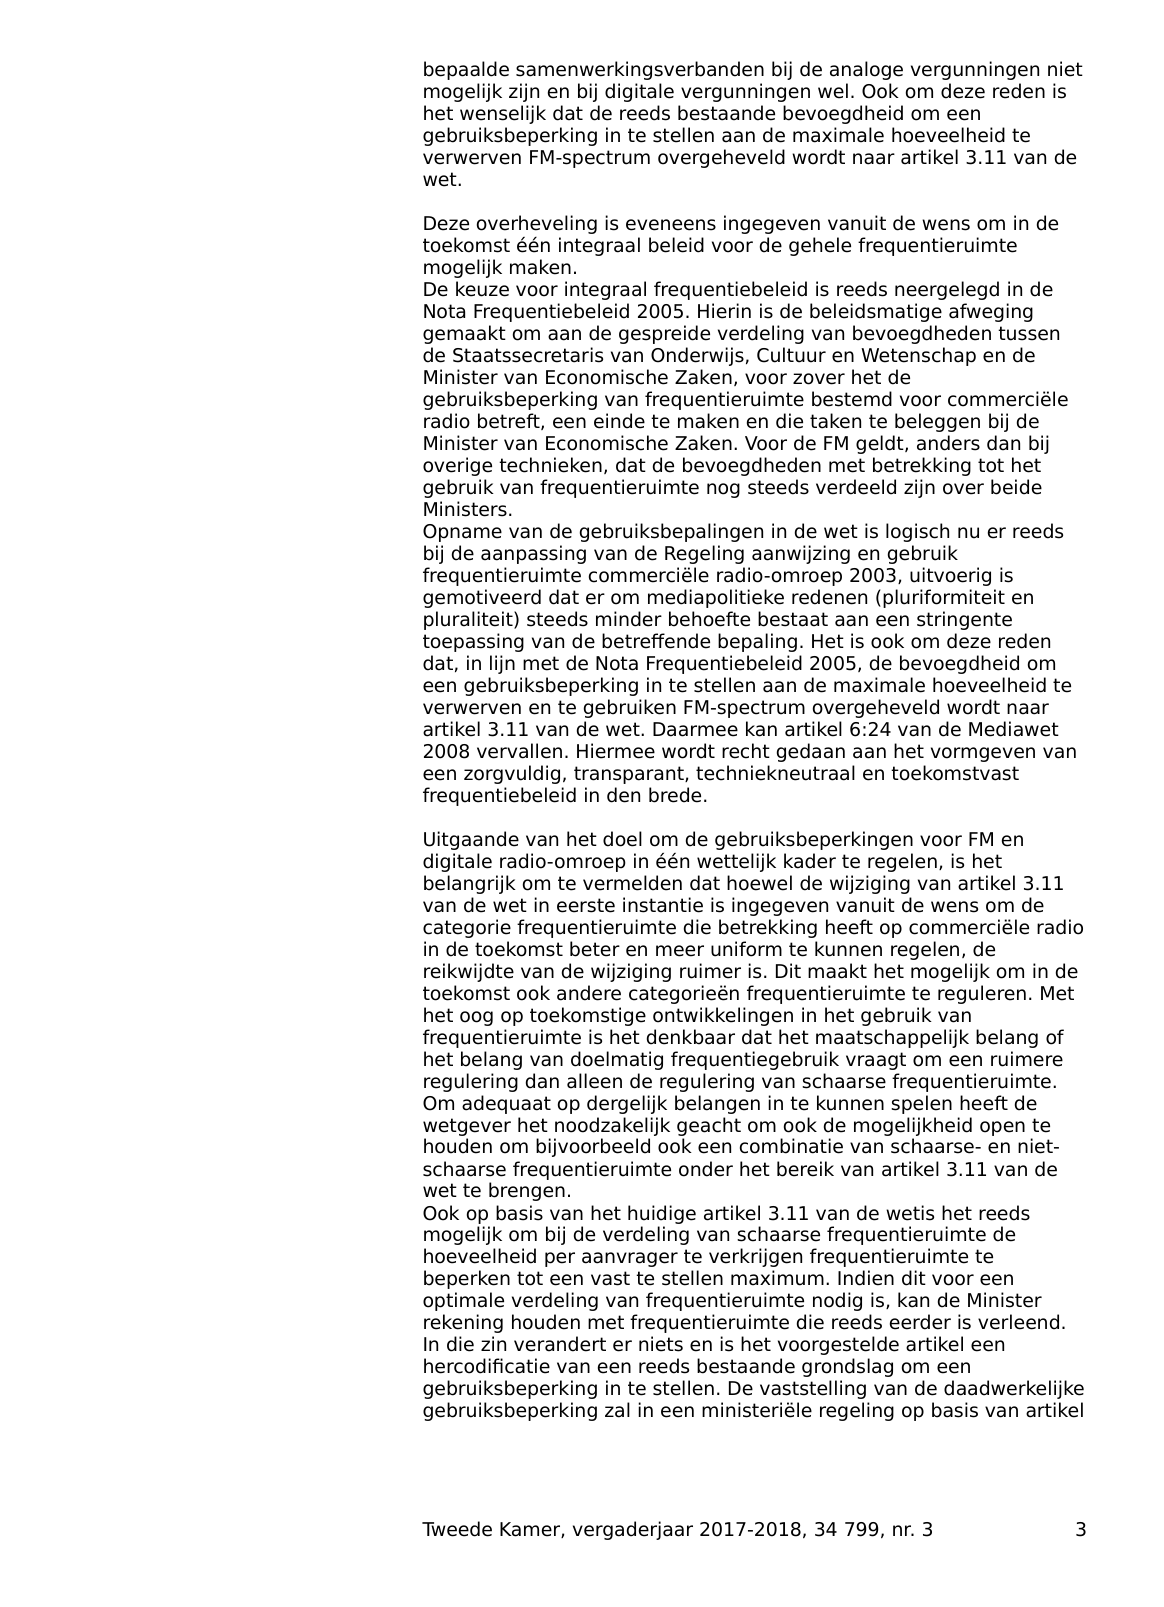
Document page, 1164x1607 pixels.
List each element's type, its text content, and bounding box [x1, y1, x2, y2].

text Deze overheveling is eveneens ingegeven vanuit de wens om in de toekomst één integraal beleid voor de gehele frequentieruimte mogelijk maken. [422, 213, 1087, 279]
text bepaalde samenwerkingsverbanden bij de analoge vergunningen niet mogelijk zijn en bij digitale vergunningen wel. Ook om deze reden is het wenselijk dat de reeds bestaande bevoegdheid om een gebruiksbeperking in te stellen aan de maximale hoeveelheid te verwerven FM-spectrum overgeheveld wordt naar artikel 3.11 van de wet. [422, 59, 1087, 191]
text Opname van de gebruiksbepalingen in de wet is logisch nu er reeds bij de aanpassing van de Regeling aanwijzing en gebruik frequentieruimte commerciële radio-omroep 2003, uitvoerig is gemotiveerd dat er om mediapolitieke redenen (pluriformiteit en pluraliteit) steeds minder behoefte bestaat aan een stringente toepassing van de betreffende bepaling. Het is ook om deze reden dat, in lijn met de Nota Frequentiebeleid 2005, de bevoegdheid om een gebruiksbeperking in te stellen aan de maximale hoeveelheid te verwerven en te gebruiken FM-spectrum overgeheveld wordt naar artikel 3.11 van de wet. Daarmee kan artikel 6:24 van de Mediawet 2008 vervallen. Hiermee wordt recht gedaan aan het vormgeven van een zorgvuldig, transparant, techniekneutraal en toekomstvast frequentiebeleid in den brede. [422, 521, 1087, 807]
text Ook op basis van het huidige artikel 3.11 van de wetis het reeds mogelijk om bij de verdeling van schaarse frequentieruimte de hoeveelheid per aanvrager te verkrijgen frequentieruimte te beperken tot een vast te stellen maximum. Indien dit voor een optimale verdeling van frequentieruimte nodig is, kan de Minister rekening houden met frequentieruimte die reeds eerder is verleend. In die zin verandert er niets en is het voorgestelde artikel een hercodificatie van een reeds bestaande grondslag om een gebruiksbeperking in te stellen. De vaststelling van de daadwerkelijke gebruiksbeperking zal in een ministeriële regeling op basis van artikel [422, 1202, 1087, 1422]
text De keuze voor integraal frequentiebeleid is reeds neergelegd in de Nota Frequentiebeleid 2005. Hierin is de beleidsmatige afweging gemaakt om aan de gespreide verdeling van bevoegdheden tussen de Staatssecretaris van Onderwijs, Cultuur en Wetenschap en de Minister van Economische Zaken, voor zover het de gebruiksbeperking van frequentieruimte bestemd voor commerciële radio betreft, een einde te maken en die taken te beleggen bij de Minister van Economische Zaken. Voor de FM geldt, anders dan bij overige technieken, dat de bevoegdheden met betrekking tot het gebruik van frequentieruimte nog steeds verdeeld zijn over beide Ministers. [422, 279, 1087, 521]
text Uitgaande van het doel om de gebruiksbeperkingen voor FM en digitale radio-omroep in één wettelijk kader te regelen, is het belangrijk om te vermelden dat hoewel de wijziging van artikel 3.11 van de wet in eerste instantie is ingegeven vanuit de wens om de categorie frequentieruimte die betrekking heeft op commerciële radio in de toekomst beter en meer uniform te kunnen regelen, de reikwijdte van de wijziging ruimer is. Dit maakt het mogelijk om in de toekomst ook andere categorieën frequentieruimte te reguleren. Met het oog op toekomstige ontwikkelingen in het gebruik van frequentieruimte is het denkbaar dat het maatschappelijk belang of het belang van doelmatig frequentiegebruik vraagt om een ruimere regulering dan alleen de regulering van schaarse frequentieruimte. Om adequaat op dergelijk belangen in te kunnen spelen heeft de wetgever het noodzakelijk geacht om ook de mogelijkheid open te houden om bijvoorbeeld ook een combinatie van schaarse- en niet-schaarse frequentieruimte onder het bereik van artikel 3.11 van de wet te brengen. [422, 829, 1087, 1202]
